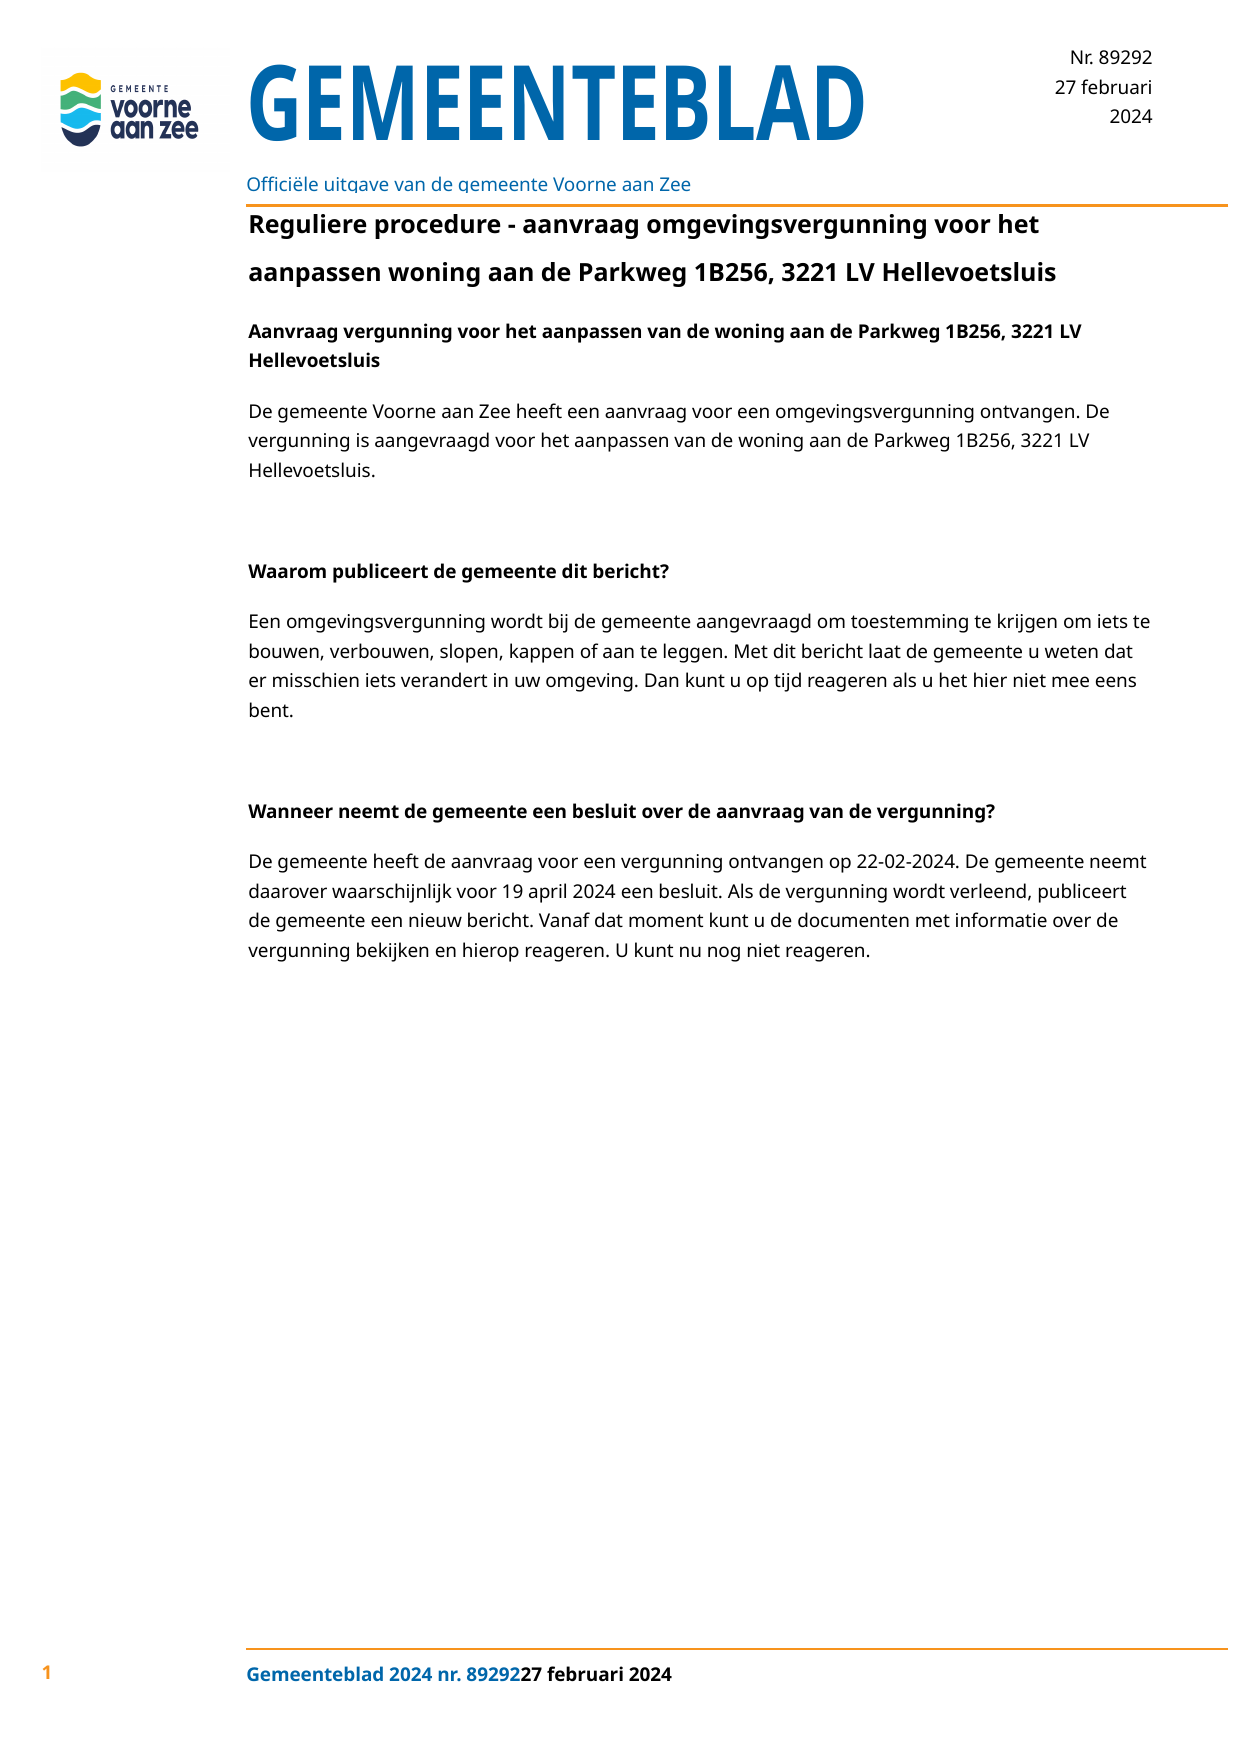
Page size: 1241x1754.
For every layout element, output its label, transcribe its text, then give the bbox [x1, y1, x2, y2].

text Aanvraag vergunning voor het aanpassen van de woning aan de Parkweg 1B256, 3221 LV Hellevoetsluis [248, 318, 1152, 373]
text Wanneer neemt de gemeente een besluit over de aanvraag van de vergunning? [248, 798, 1152, 824]
text Reguliere procedure - aanvraag omgevingsvergunning voor het aanpassen woning aan de Parkweg 1B256, 3221 LV Hellevoetsluis [248, 207, 1152, 288]
text Waarom publiceert de gemeente dit bericht? [248, 558, 1152, 584]
picture [41, 47, 231, 172]
text Een omgevingsvergunning wordt bij de gemeente aangevraagd om toestemming te krijgen om iets te bouwen, verbouwen, slopen, kappen of aan te leggen. Met dit bericht laat de gemeente u weten dat er misschien iets verandert in uw omgeving. Dan kunt u op tijd reageren als u het hier niet mee eens bent. [248, 608, 1152, 723]
text De gemeente heeft de aanvraag voor een vergunning ontvangen op 22-02-2024. De gemeente neemt daarover waarschijnlijk voor 19 april 2024 een besluit. Als de vergunning wordt verleend, publiceert de gemeente een nieuw bericht. Vanaf dat moment kunt u de documenten met informatie over de vergunning bekijken en hierop reageren. U kunt nu nog niet reageren. [248, 848, 1152, 963]
text De gemeente Voorne aan Zee heeft een aanvraag voor een omgevingsvergunning ontvangen. De vergunning is aangevraagd voor het aanpassen van de woning aan de Parkweg 1B256, 3221 LV Hellevoetsluis. [248, 398, 1152, 483]
